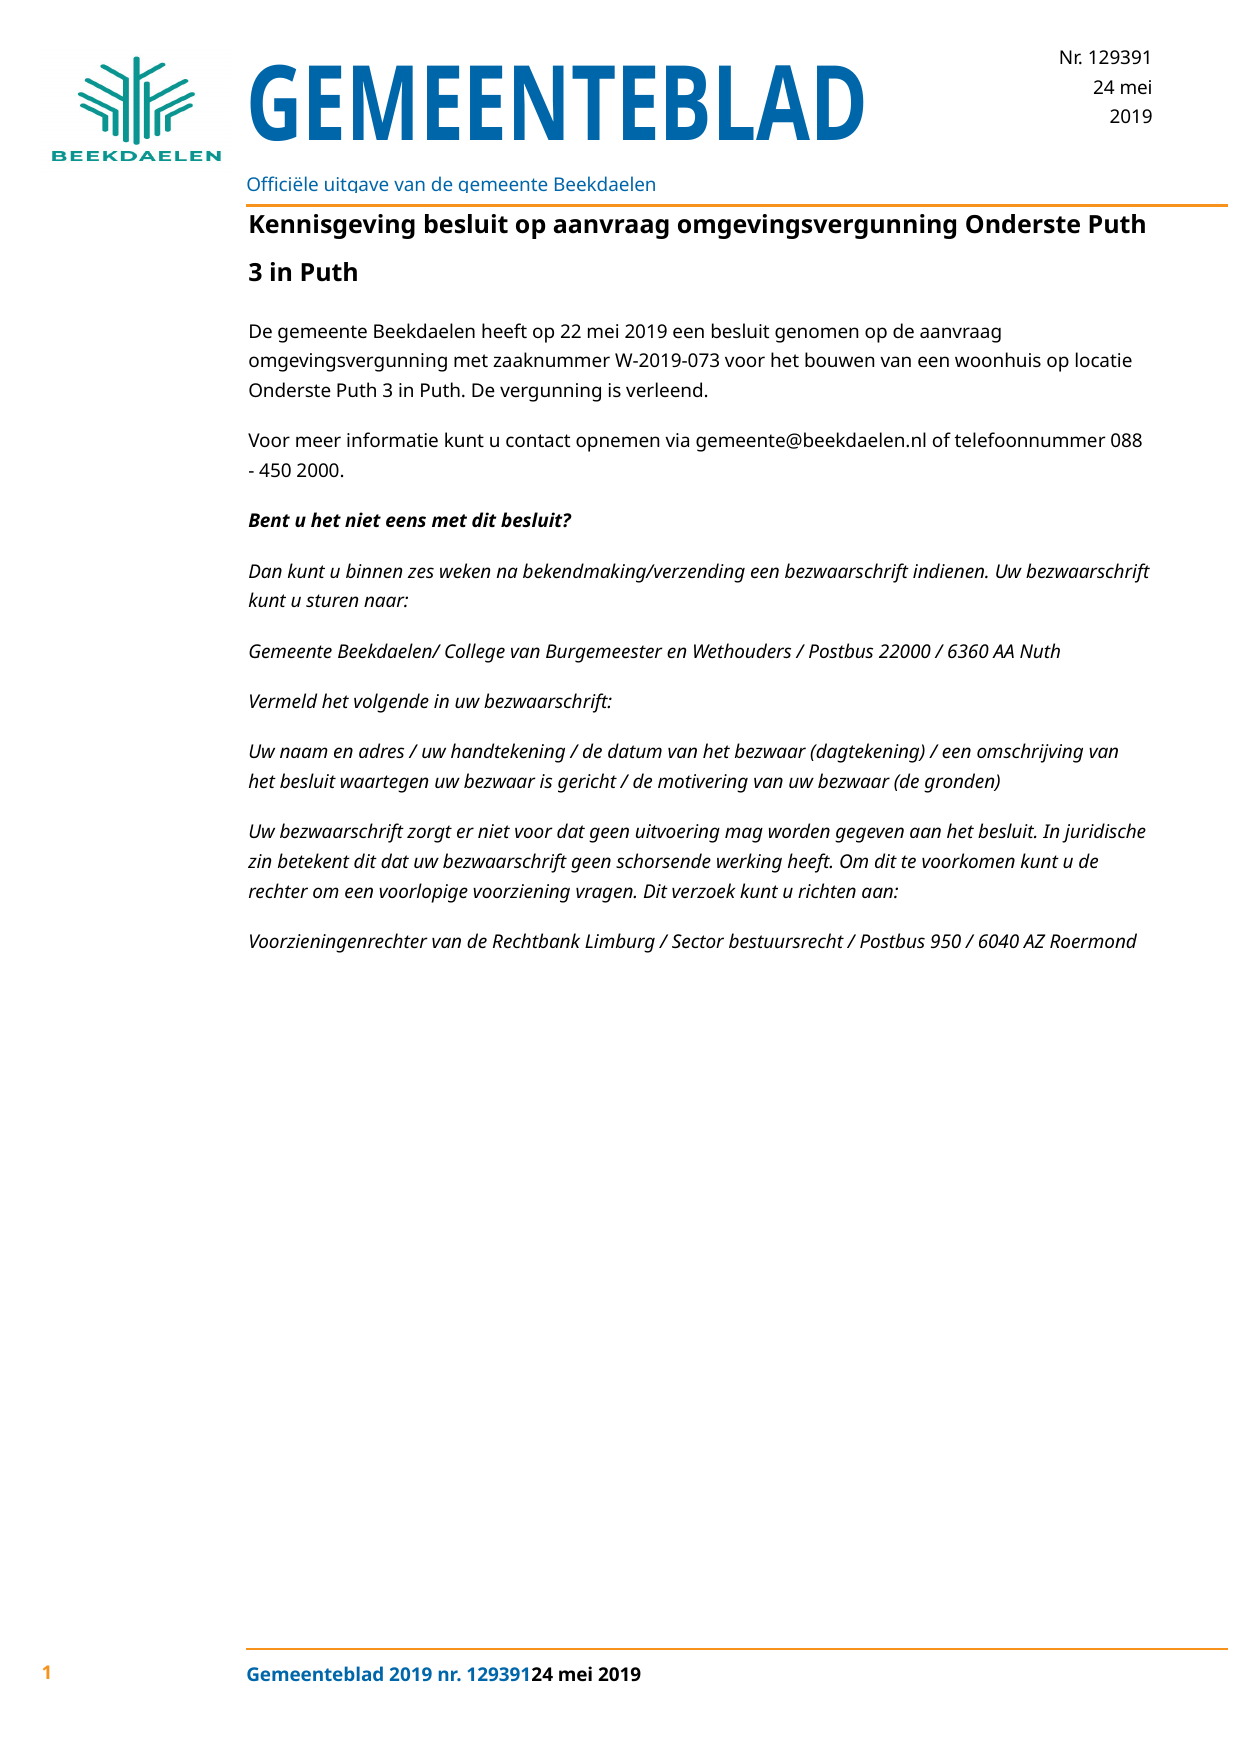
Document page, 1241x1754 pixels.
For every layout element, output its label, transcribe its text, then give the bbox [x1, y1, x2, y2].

text Kennisgeving besluit op aanvraag omgevingsvergunning Onderste Puth 3 in Puth [248, 207, 1152, 288]
text Dan kunt u binnen zes weken na bekendmaking/verzending een bezwaarschrift indienen. Uw bezwaarschrift kunt u sturen naar: [248, 558, 1152, 613]
text Voorzieningenrechter van de Rechtbank Limburg / Sector bestuursrecht / Postbus 950 / 6040 AZ Roermond [248, 928, 1152, 954]
text De gemeente Beekdaelen heeft op 22 mei 2019 een besluit genomen op de aanvraag omgevingsvergunning met zaaknummer W-2019-073 voor het bouwen van een woonhuis op locatie Onderste Puth 3 in Puth. De vergunning is verleend. [248, 318, 1152, 403]
text Uw naam en adres / uw handtekening / de datum van het bezwaar (dagtekening) / een omschrijving van het besluit waartegen uw bezwaar is gericht / de motivering van uw bezwaar (de gronden) [248, 739, 1152, 794]
text Uw bezwaarschrift zorgt er niet voor dat geen uitvoering mag worden gegeven aan het besluit. In juridische zin betekent dit dat uw bezwaarschrift geen schorsende werking heeft. Om dit te voorkomen kunt u de rechter om een voorlopige voorziening vragen. Dit verzoek kunt u richten aan: [248, 819, 1152, 904]
text Bent u het niet eens met dit besluit? [248, 507, 1152, 533]
text Gemeente Beekdaelen/ College van Burgemeester en Wethouders / Postbus 22000 / 6360 AA Nuth [248, 638, 1152, 664]
text Voor meer informatie kunt u contact opnemen via gemeente@beekdaelen.nl of telefoonnummer 088 - 450 2000. [248, 427, 1152, 483]
picture [41, 47, 231, 172]
text Vermeld het volgende in uw bezwaarschrift: [248, 688, 1152, 714]
